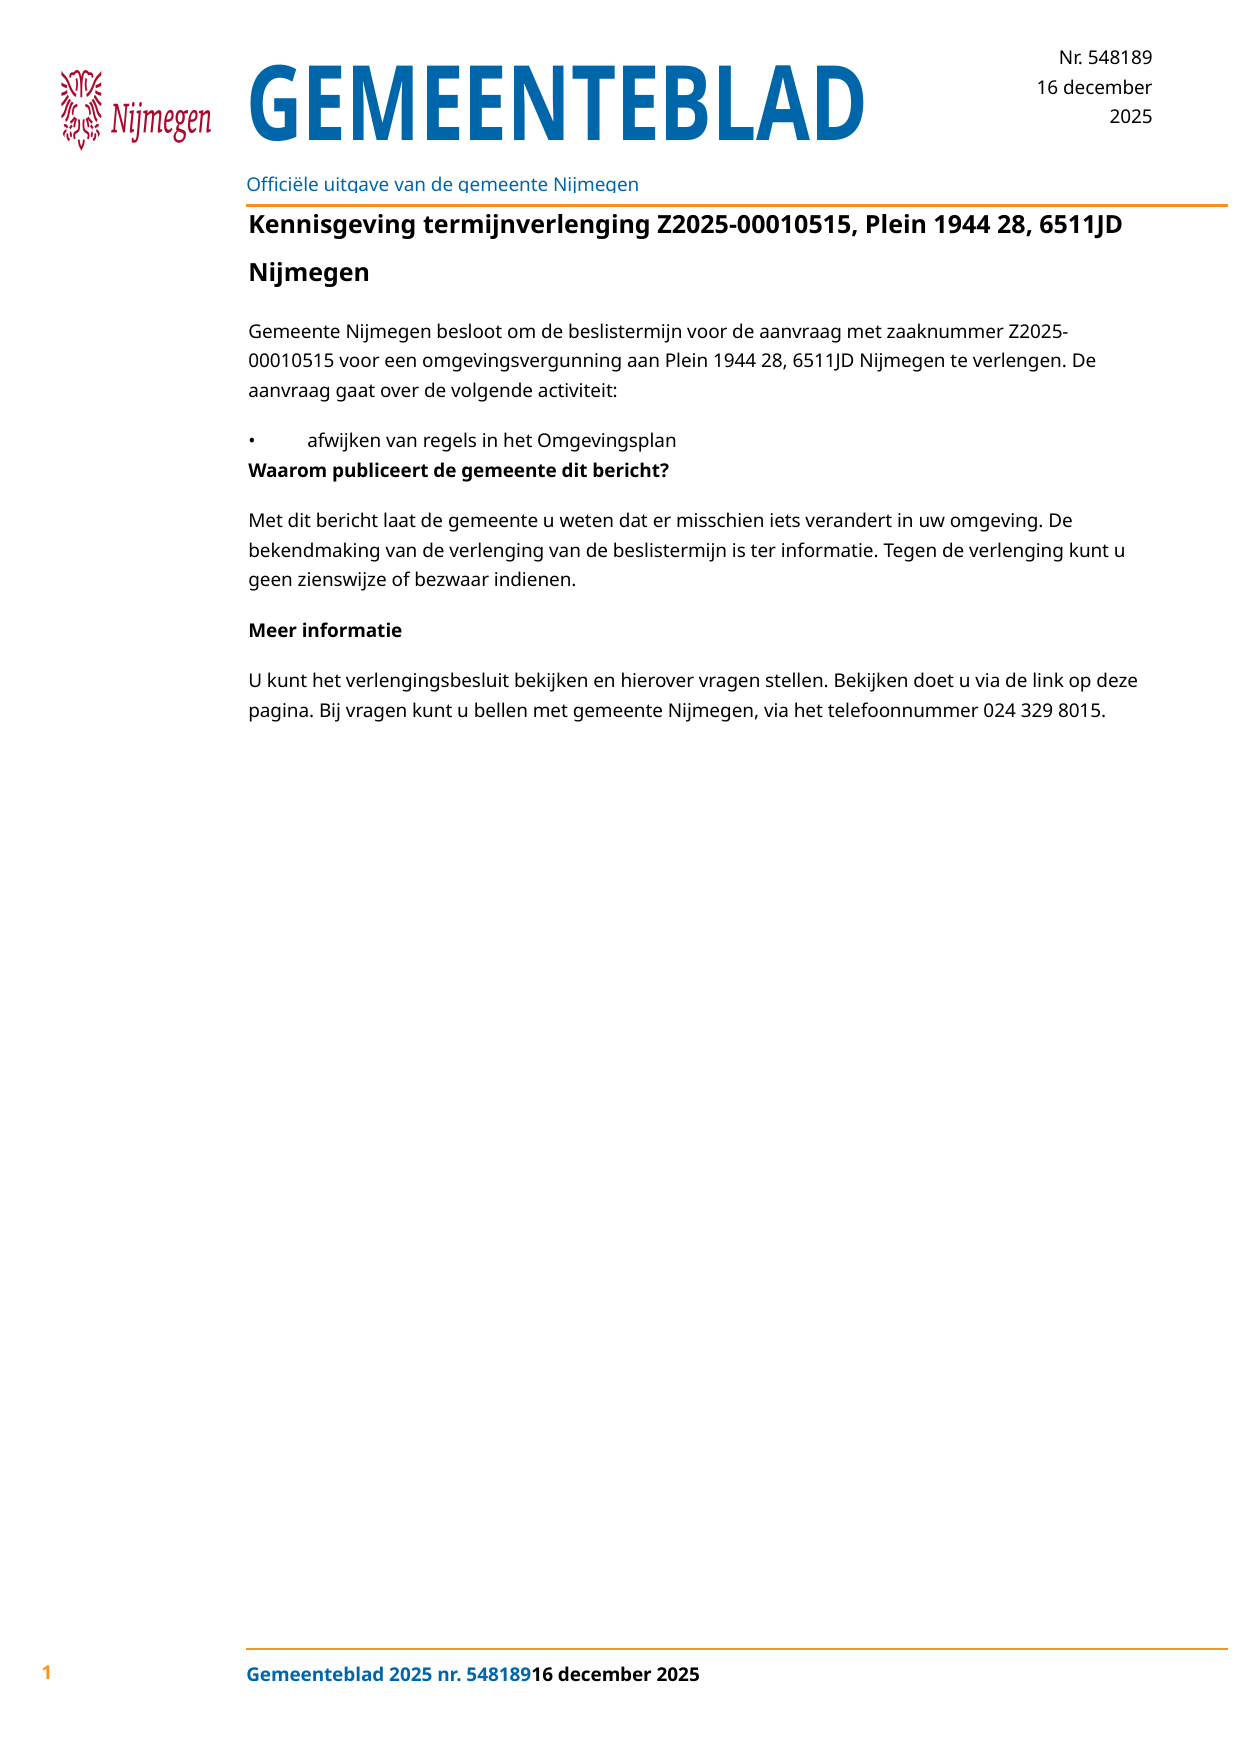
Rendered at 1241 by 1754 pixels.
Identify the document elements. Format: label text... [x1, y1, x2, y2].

picture [41, 47, 231, 172]
text Kennisgeving termijnverlenging Z2025-00010515, Plein 1944 28, 6511JD Nijmegen [248, 207, 1152, 288]
text Waarom publiceert de gemeente dit bericht? [248, 457, 1152, 483]
text U kunt het verlengingsbesluit bekijken en hierover vragen stellen. Bekijken doet u via de link op deze pagina. Bij vragen kunt u bellen met gemeente Nijmegen, via het telefoonnummer 024 329 8015. [248, 667, 1152, 723]
text Met dit bericht laat de gemeente u weten dat er misschien iets verandert in uw omgeving. De bekendmaking van de verlenging van de beslistermijn is ter informatie. Tegen de verlenging kunt u geen zienswijze of bezwaar indienen. [248, 507, 1152, 592]
text Meer informatie [248, 617, 1152, 643]
text Gemeente Nijmegen besloot om de beslistermijn voor de aanvraag met zaaknummer Z2025-00010515 voor een omgevingsvergunning aan Plein 1944 28, 6511JD Nijmegen te verlengen. De aanvraag gaat over de volgende activiteit: [248, 318, 1152, 403]
list afwijken van regels in het Omgevingsplan [248, 427, 1152, 453]
